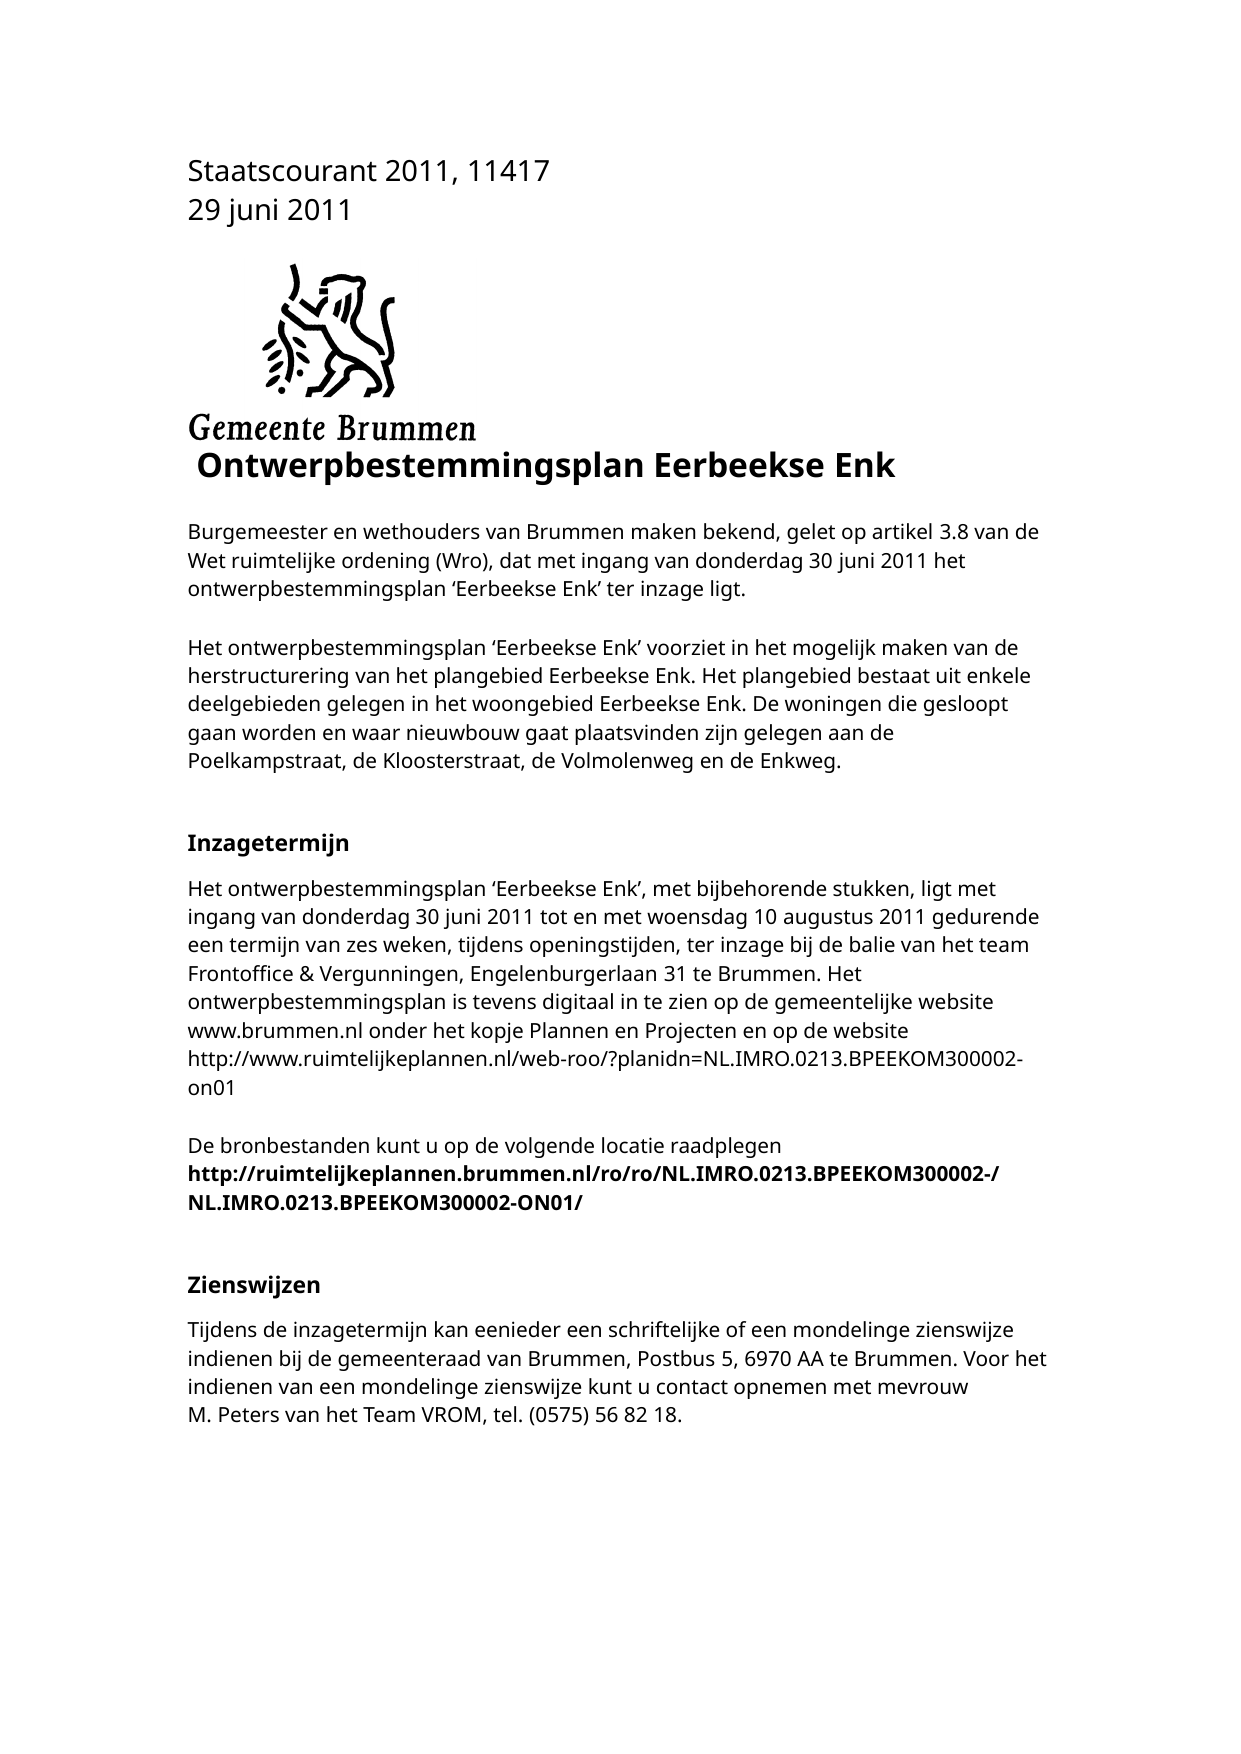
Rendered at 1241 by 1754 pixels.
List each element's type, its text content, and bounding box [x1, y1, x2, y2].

text Tijdens de inzagetermijn kan eenieder een schriftelijke of een mondelinge zienswijze indienen bij de gemeenteraad van Brummen, Postbus 5, 6970 AA te Brummen. Voor het indienen van een mondelinge zienswijze kunt u contact opnemen met mevrouw M. Peters van het Team VROM, tel. (0575) 56 82 18. [187, 1315, 1053, 1429]
text Burgemeester en wethouders van Brummen maken bekend, gelet op artikel 3.8 van de Wet ruimtelijke ordening (Wro), dat met ingang van donderdag 30 juni 2011 het ontwerpbestemmingsplan ‘Eerbeekse Enk’ ter inzage ligt. [187, 517, 1053, 603]
text 29 juni 2011 [187, 190, 1053, 229]
text Het ontwerpbestemmingsplan ‘Eerbeekse Enk’ voorziet in het mogelijk maken van de herstructurering van het plangebied Eerbeekse Enk. Het plangebied bestaat uit enkele deelgebieden gelegen in het woongebied Eerbeekse Enk. De woningen die gesloopt gaan worden en waar nieuwbouw gaat plaatsvinden zijn gelegen aan de Poelkampstraat, de Kloosterstraat, de Volmolenweg en de Enkweg. [187, 633, 1053, 775]
subtitle Zienswijzen [187, 1269, 1053, 1300]
text Het ontwerpbestemmingsplan ‘Eerbeekse Enk’, met bijbehorende stukken, ligt met ingang van donderdag 30 juni 2011 tot en met woensdag 10 augustus 2011 gedurende een termijn van zes weken, tijdens openingstijden, ter inzage bij de balie van het team Frontoffice & Vergunningen, Engelenburgerlaan 31 te Brummen. Het ontwerpbestemmingsplan is tevens digitaal in te zien op de gemeentelijke website www.brummen.nl onder het kopje Plannen en Projecten en op de website http://www.ruimtelijkeplannen.nl/web-roo/?planidn=NL.IMRO.0213.BPEEKOM300002-on01 [187, 874, 1053, 1101]
picture [187, 258, 477, 442]
subtitle Ontwerpbestemmingsplan Eerbeekse Enk [187, 271, 1053, 487]
text Staatscourant 2011, 11417 [187, 150, 1053, 190]
subtitle Inzagetermijn [187, 827, 1053, 859]
text De bronbestanden kunt u op de volgende locatie raadplegen http://ruimtelijkeplannen.brummen.nl/ro/ro/NL.IMRO.0213.BPEEKOM300002-/NL.IMRO.0213.BPEEKOM300002-ON01/ [187, 1131, 1053, 1216]
